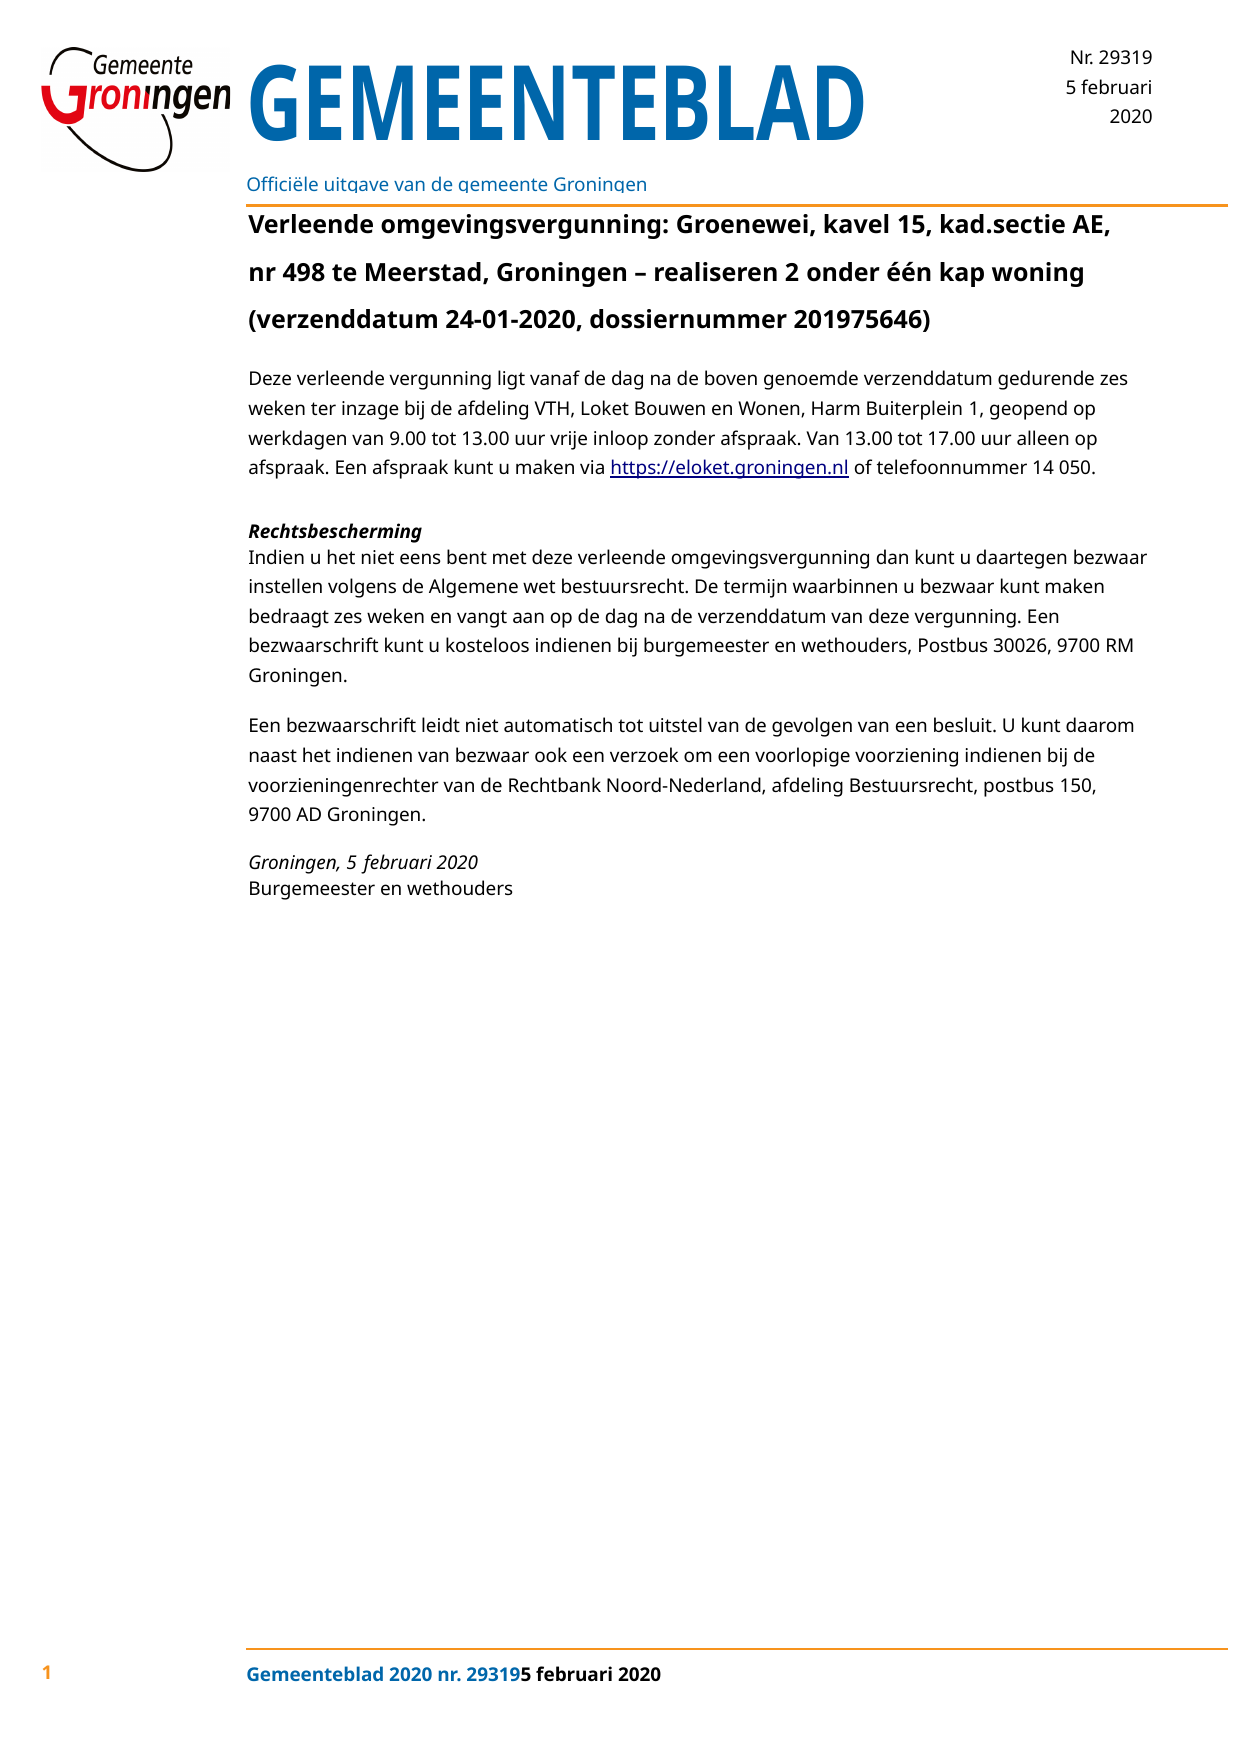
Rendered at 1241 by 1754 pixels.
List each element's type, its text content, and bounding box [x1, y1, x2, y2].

text Indien u het niet eens bent met deze verleende omgevingsvergunning dan kunt u daartegen bezwaar instellen volgens de Algemene wet bestuursrecht. De termijn waarbinnen u bezwaar kunt maken bedraagt zes weken en vangt aan op de dag na de verzenddatum van deze vergunning. Een bezwaarschrift kunt u kosteloos indienen bij burgemeester en wethouders, Postbus 30026, 9700 RM Groningen. [248, 544, 1152, 688]
text Burgemeester en wethouders [248, 875, 1152, 901]
text Groningen, 5 februari 2020 [248, 849, 1152, 875]
text Verleende omgevingsvergunning: Groenewei, kavel 15, kad.sectie AE, nr 498 te Meerstad, Groningen – realiseren 2 onder één kap woning (verzenddatum 24-01-2020, dossiernummer 201975646) [248, 207, 1152, 336]
text Deze verleende vergunning ligt vanaf de dag na de boven genoemde verzenddatum gedurende zes weken ter inzage bij de afdeling VTH, Loket Bouwen en Wonen, Harm Buiterplein 1, geopend op werkdagen van 9.00 tot 13.00 uur vrije inloop zonder afspraak. Van 13.00 tot 17.00 uur alleen op afspraak. Een afspraak kunt u maken via https://eloket.groningen.nl of telefoonnummer 14 050. [248, 366, 1152, 480]
text Rechtsbescherming [248, 518, 1152, 544]
text Een bezwaarschrift leidt niet automatisch tot uitstel van de gevolgen van een besluit. U kunt daarom naast het indienen van bezwaar ook een verzoek om een voorlopige voorziening indienen bij de voorzieningenrechter van de Rechtbank Noord-Nederland, afdeling Bestuursrecht, postbus 150, 9700 AD Groningen. [248, 713, 1152, 827]
picture [41, 47, 231, 172]
